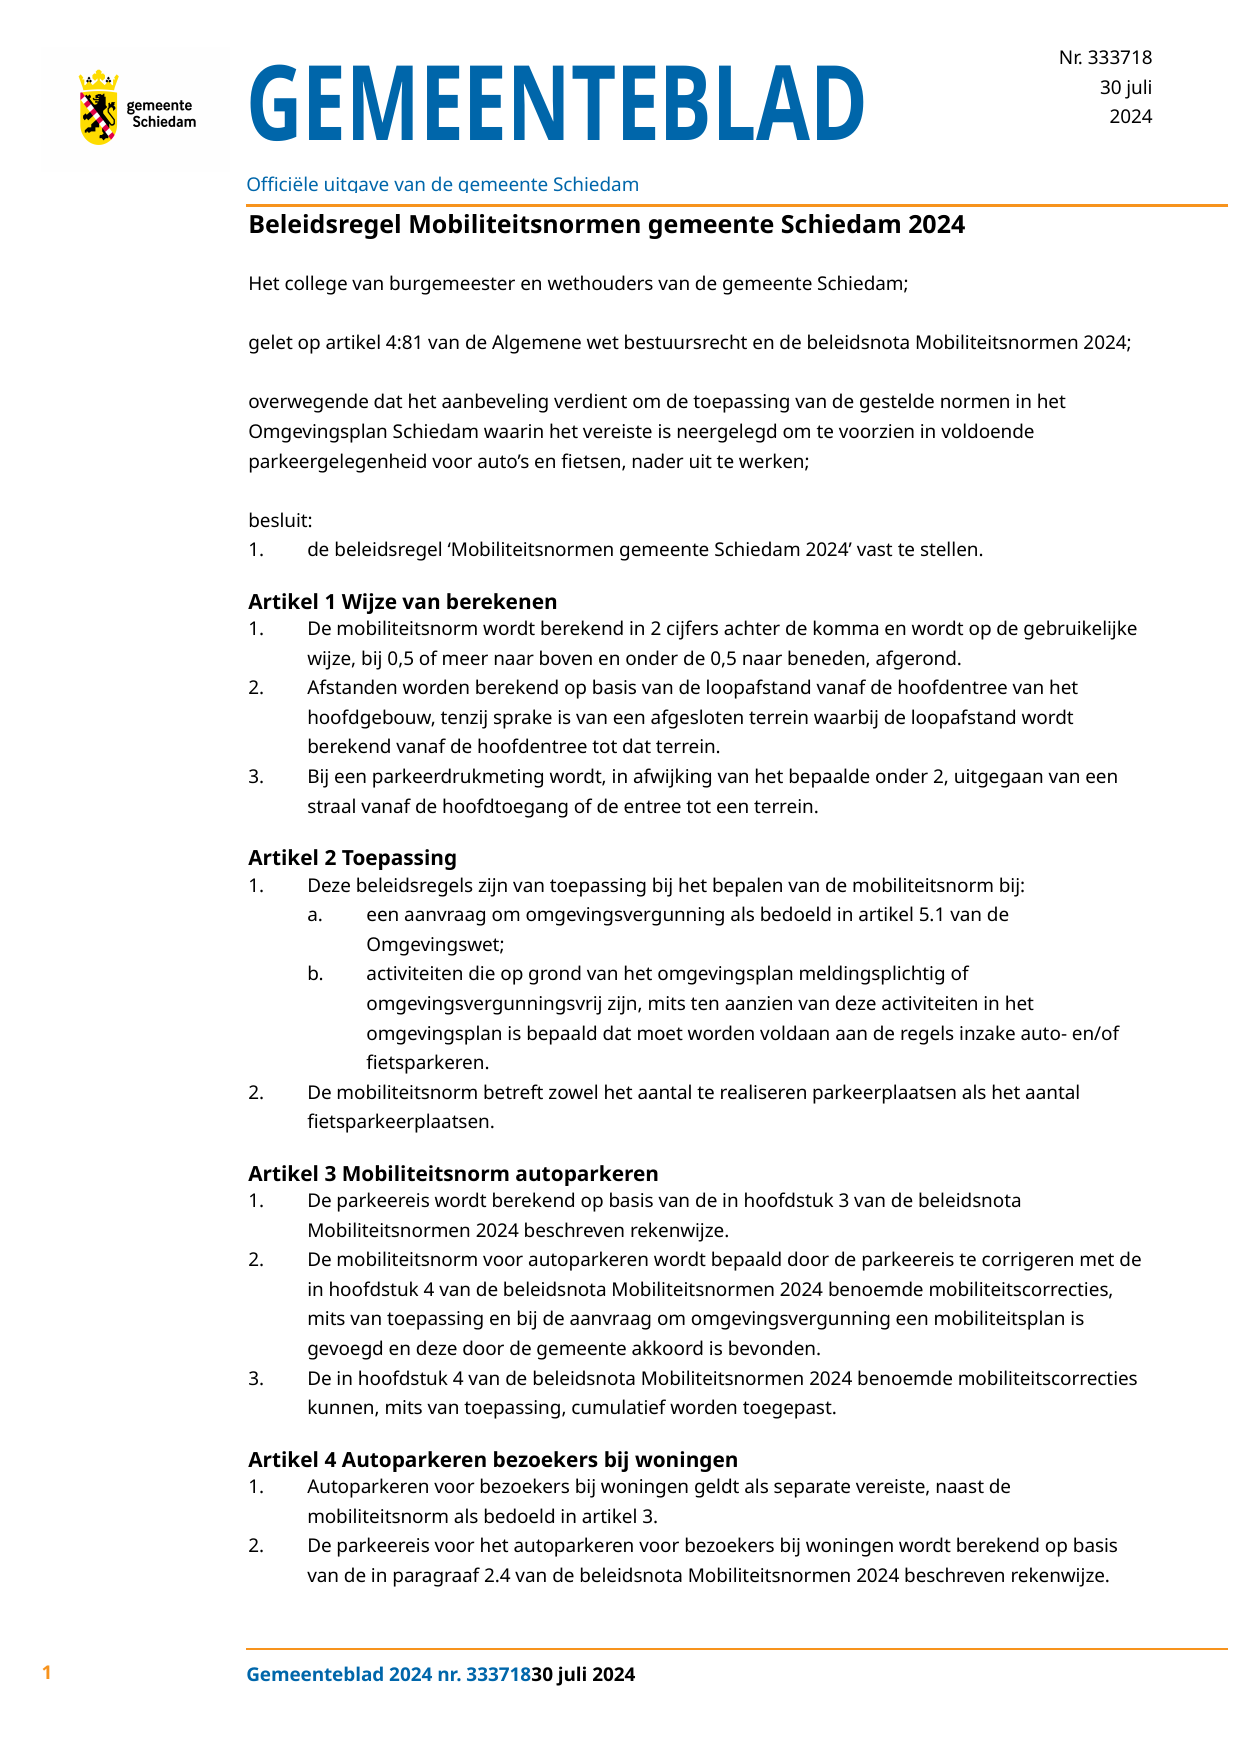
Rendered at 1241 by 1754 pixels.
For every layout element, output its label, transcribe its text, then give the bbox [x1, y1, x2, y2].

list De mobiliteitsnorm betreft zowel het aantal te realiseren parkeerplaatsen als het aantal fietsparkeerplaatsen. [248, 1079, 1152, 1134]
list Deze beleidsregels zijn van toepassing bij het bepalen van de mobiliteitsnorm bij: [248, 872, 1152, 897]
text Artikel 2 Toepassing [248, 843, 1152, 872]
list Bij een parkeerdrukmeting wordt, in afwijking van het bepaalde onder 2, uitgegaan van een straal vanaf de hoofdtoegang of de entree tot een terrein. [248, 763, 1152, 819]
list De mobiliteitsnorm voor autoparkeren wordt bepaald door de parkeereis te corrigeren met de in hoofdstuk 4 van de beleidsnota Mobiliteitsnormen 2024 benoemde mobiliteitscorrecties, mits van toepassing en bij de aanvraag om omgevingsvergunning een mobiliteitsplan is gevoegd en deze door de gemeente akkoord is bevonden. [248, 1246, 1152, 1361]
text Beleidsregel Mobiliteitsnormen gemeente Schiedam 2024 [248, 207, 1152, 241]
list Afstanden worden berekend op basis van de loopafstand vanaf de hoofdentree van het hoofdgebouw, tenzij sprake is van een afgesloten terrein waarbij de loopafstand wordt berekend vanaf de hoofdentree tot dat terrein. [248, 674, 1152, 759]
list de beleidsregel ‘Mobiliteitsnormen gemeente Schiedam 2024’ vast te stellen. [248, 537, 1152, 562]
list een aanvraag om omgevingsvergunning als bedoeld in artikel 5.1 van de Omgevingswet; [307, 901, 1152, 957]
picture [41, 47, 231, 172]
text Artikel 3 Mobiliteitsnorm autoparkeren [248, 1159, 1152, 1187]
text Het college van burgemeester en wethouders van de gemeente Schiedam; [248, 270, 1152, 296]
text Artikel 1 Wijze van berekenen [248, 587, 1152, 615]
list De in hoofdstuk 4 van de beleidsnota Mobiliteitsnormen 2024 benoemde mobiliteitscorrecties kunnen, mits van toepassing, cumulatief worden toegepast. [248, 1365, 1152, 1420]
text besluit: [248, 507, 1152, 533]
list activiteiten die op grond van het omgevingsplan meldingsplichtig of omgevingsvergunningsvrij zijn, mits ten aanzien van deze activiteiten in het omgevingsplan is bepaald dat moet worden voldaan aan de regels inzake auto- en/of fietsparkeren. [307, 961, 1152, 1075]
text Artikel 4 Autoparkeren bezoekers bij woningen [248, 1445, 1152, 1473]
list De parkeereis voor het autoparkeren voor bezoekers bij woningen wordt berekend op basis van de in paragraaf 2.4 van de beleidsnota Mobiliteitsnormen 2024 beschreven rekenwijze. [248, 1532, 1152, 1588]
list Autoparkeren voor bezoekers bij woningen geldt als separate vereiste, naast de mobiliteitsnorm als bedoeld in artikel 3. [248, 1473, 1152, 1528]
list De mobiliteitsnorm wordt berekend in 2 cijfers achter de komma en wordt op de gebruikelijke wijze, bij 0,5 of meer naar boven en onder de 0,5 naar beneden, afgerond. [248, 615, 1152, 671]
text overwegende dat het aanbeveling verdient om de toepassing van de gestelde normen in het Omgevingsplan Schiedam waarin het vereiste is neergelegd om te voorzien in voldoende parkeergelegenheid voor auto’s en fietsen, nader uit te werken; [248, 389, 1152, 473]
text gelet op artikel 4:81 van de Algemene wet bestuursrecht en de beleidsnota Mobiliteitsnormen 2024; [248, 329, 1152, 355]
list De parkeereis wordt berekend op basis van de in hoofdstuk 3 van de beleidsnota Mobiliteitsnormen 2024 beschreven rekenwijze. [248, 1187, 1152, 1243]
